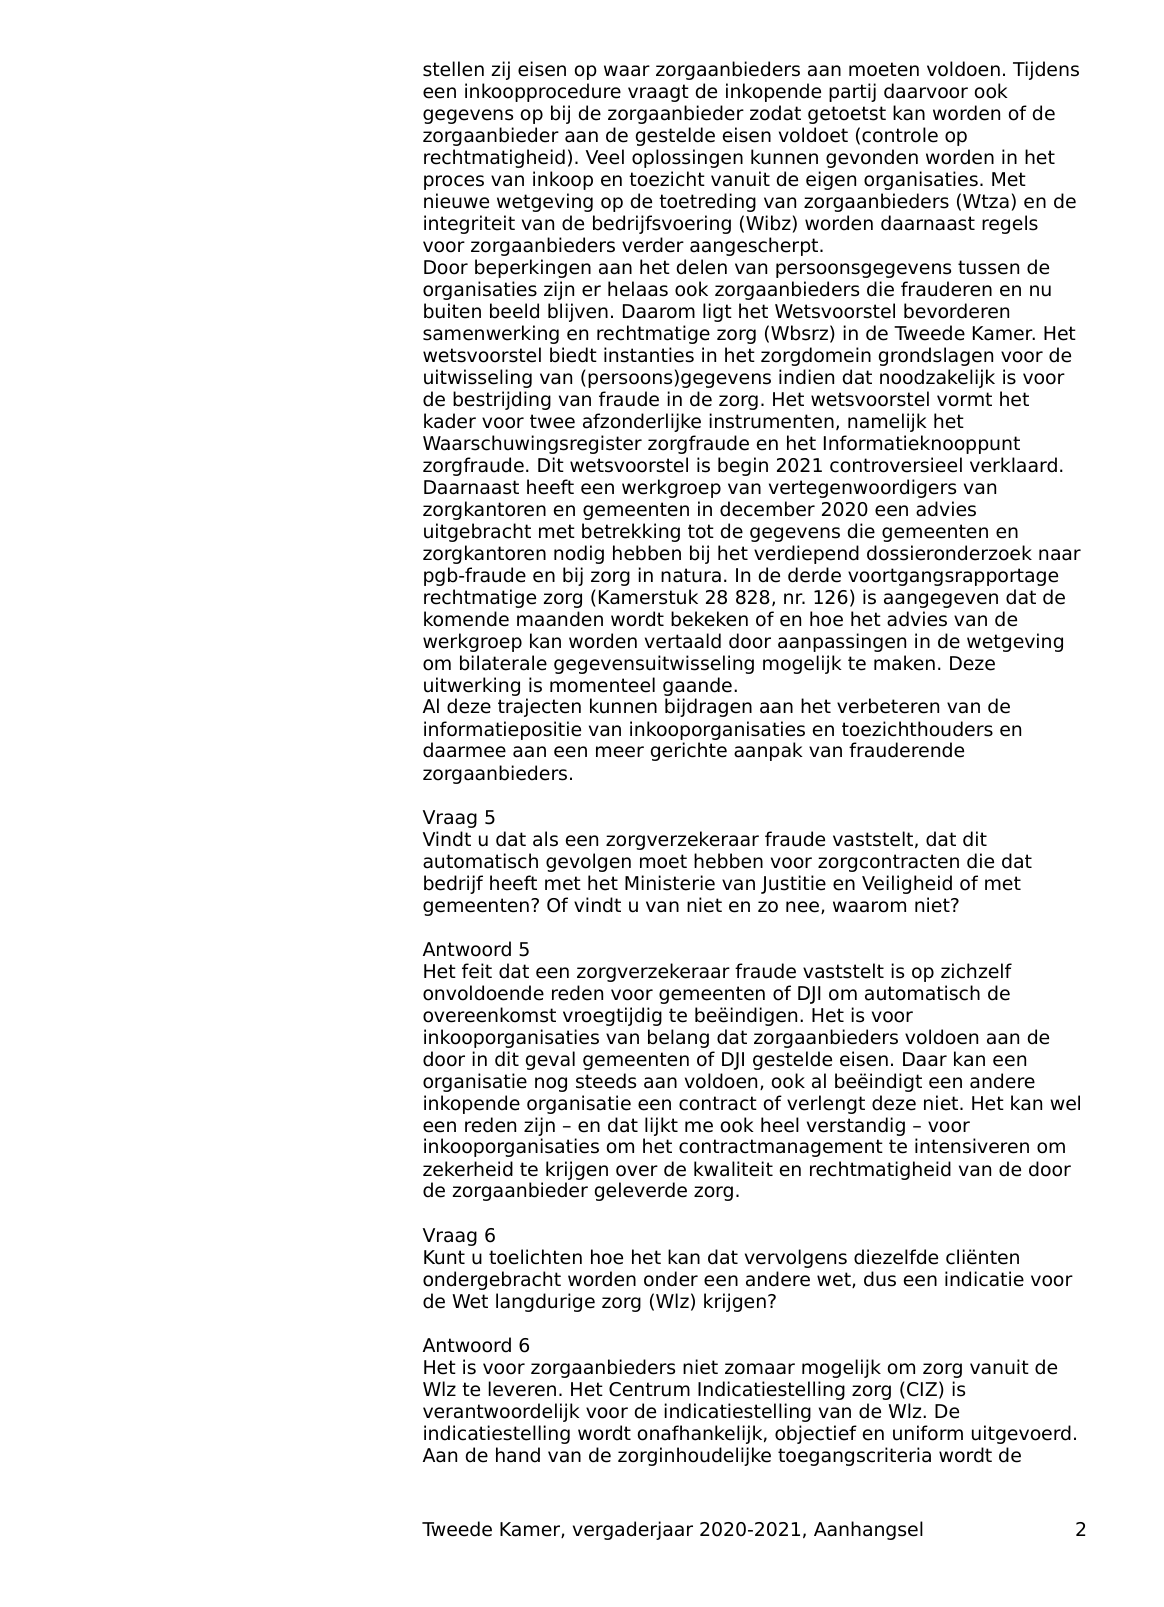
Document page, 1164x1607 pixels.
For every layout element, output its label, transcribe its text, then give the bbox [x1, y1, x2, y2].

text Het is voor zorgaanbieders niet zomaar mogelijk om zorg vanuit de Wlz te leveren. Het Centrum Indicatiestelling zorg (CIZ) is verantwoordelijk voor de indicatiestelling van de Wlz. De indicatiestelling wordt onafhankelijk, objectief en uniform uitgevoerd. Aan de hand van de zorginhoudelijke toegangscriteria wordt de [422, 1357, 1087, 1467]
text Vraag 6 [422, 1224, 1087, 1247]
text Kunt u toelichten hoe het kan dat vervolgens diezelfde cliënten ondergebracht worden onder een andere wet, dus een indicatie voor de Wet langdurige zorg (Wlz) krijgen? [422, 1247, 1087, 1312]
text Antwoord 5 [422, 939, 1087, 961]
text Vindt u dat als een zorgverzekeraar fraude vaststelt, dat dit automatisch gevolgen moet hebben voor zorgcontracten die dat bedrijf heeft met het Ministerie van Justitie en Veiligheid of met gemeenten? Of vindt u van niet en zo nee, waarom niet? [422, 828, 1087, 916]
text Door beperkingen aan het delen van persoonsgegevens tussen de organisaties zijn er helaas ook zorgaanbieders die frauderen en nu buiten beeld blijven. Daarom ligt het Wetsvoorstel bevorderen samenwerking en rechtmatige zorg (Wbsrz) in de Tweede Kamer. Het wetsvoorstel biedt instanties in het zorgdomein grondslagen voor de uitwisseling van (persoons)gegevens indien dat noodzakelijk is voor de bestrijding van fraude in de zorg. Het wetsvoorstel vormt het kader voor twee afzonderlijke instrumenten, namelijk het Waarschuwingsregister zorgfraude en het Informatieknooppunt zorgfraude. Dit wetsvoorstel is begin 2021 controversieel verklaard. [422, 257, 1087, 477]
text Daarnaast heeft een werkgroep van vertegenwoordigers van zorgkantoren en gemeenten in december 2020 een advies uitgebracht met betrekking tot de gegevens die gemeenten en zorgkantoren nodig hebben bij het verdiepend dossieronderzoek naar pgb-fraude en bij zorg in natura. In de derde voortgangsrapportage rechtmatige zorg (Kamerstuk 28 828, nr. 126) is aangegeven dat de komende maanden wordt bekeken of en hoe het advies van de werkgroep kan worden vertaald door aanpassingen in de wetgeving om bilaterale gegevensuitwisseling mogelijk te maken. Deze uitwerking is momenteel gaande. [422, 477, 1087, 696]
text stellen zij eisen op waar zorgaanbieders aan moeten voldoen. Tijdens een inkoopprocedure vraagt de inkopende partij daarvoor ook gegevens op bij de zorgaanbieder zodat getoetst kan worden of de zorgaanbieder aan de gestelde eisen voldoet (controle op rechtmatigheid). Veel oplossingen kunnen gevonden worden in het proces van inkoop en toezicht vanuit de eigen organisaties. Met nieuwe wetgeving op de toetreding van zorgaanbieders (Wtza) en de integriteit van de bedrijfsvoering (Wibz) worden daarnaast regels voor zorgaanbieders verder aangescherpt. [422, 59, 1087, 257]
text Al deze trajecten kunnen bijdragen aan het verbeteren van de informatiepositie van inkooporganisaties en toezichthouders en daarmee aan een meer gerichte aanpak van frauderende zorgaanbieders. [422, 696, 1087, 784]
text Het feit dat een zorgverzekeraar fraude vaststelt is op zichzelf onvoldoende reden voor gemeenten of DJI om automatisch de overeenkomst vroegtijdig te beëindigen. Het is voor inkooporganisaties van belang dat zorgaanbieders voldoen aan de door in dit geval gemeenten of DJI gestelde eisen. Daar kan een organisatie nog steeds aan voldoen, ook al beëindigt een andere inkopende organisatie een contract of verlengt deze niet. Het kan wel een reden zijn – en dat lijkt me ook heel verstandig – voor inkooporganisaties om het contractmanagement te intensiveren om zekerheid te krijgen over de kwaliteit en rechtmatigheid van de door de zorgaanbieder geleverde zorg. [422, 961, 1087, 1202]
text Antwoord 6 [422, 1335, 1087, 1357]
text Vraag 5 [422, 807, 1087, 828]
